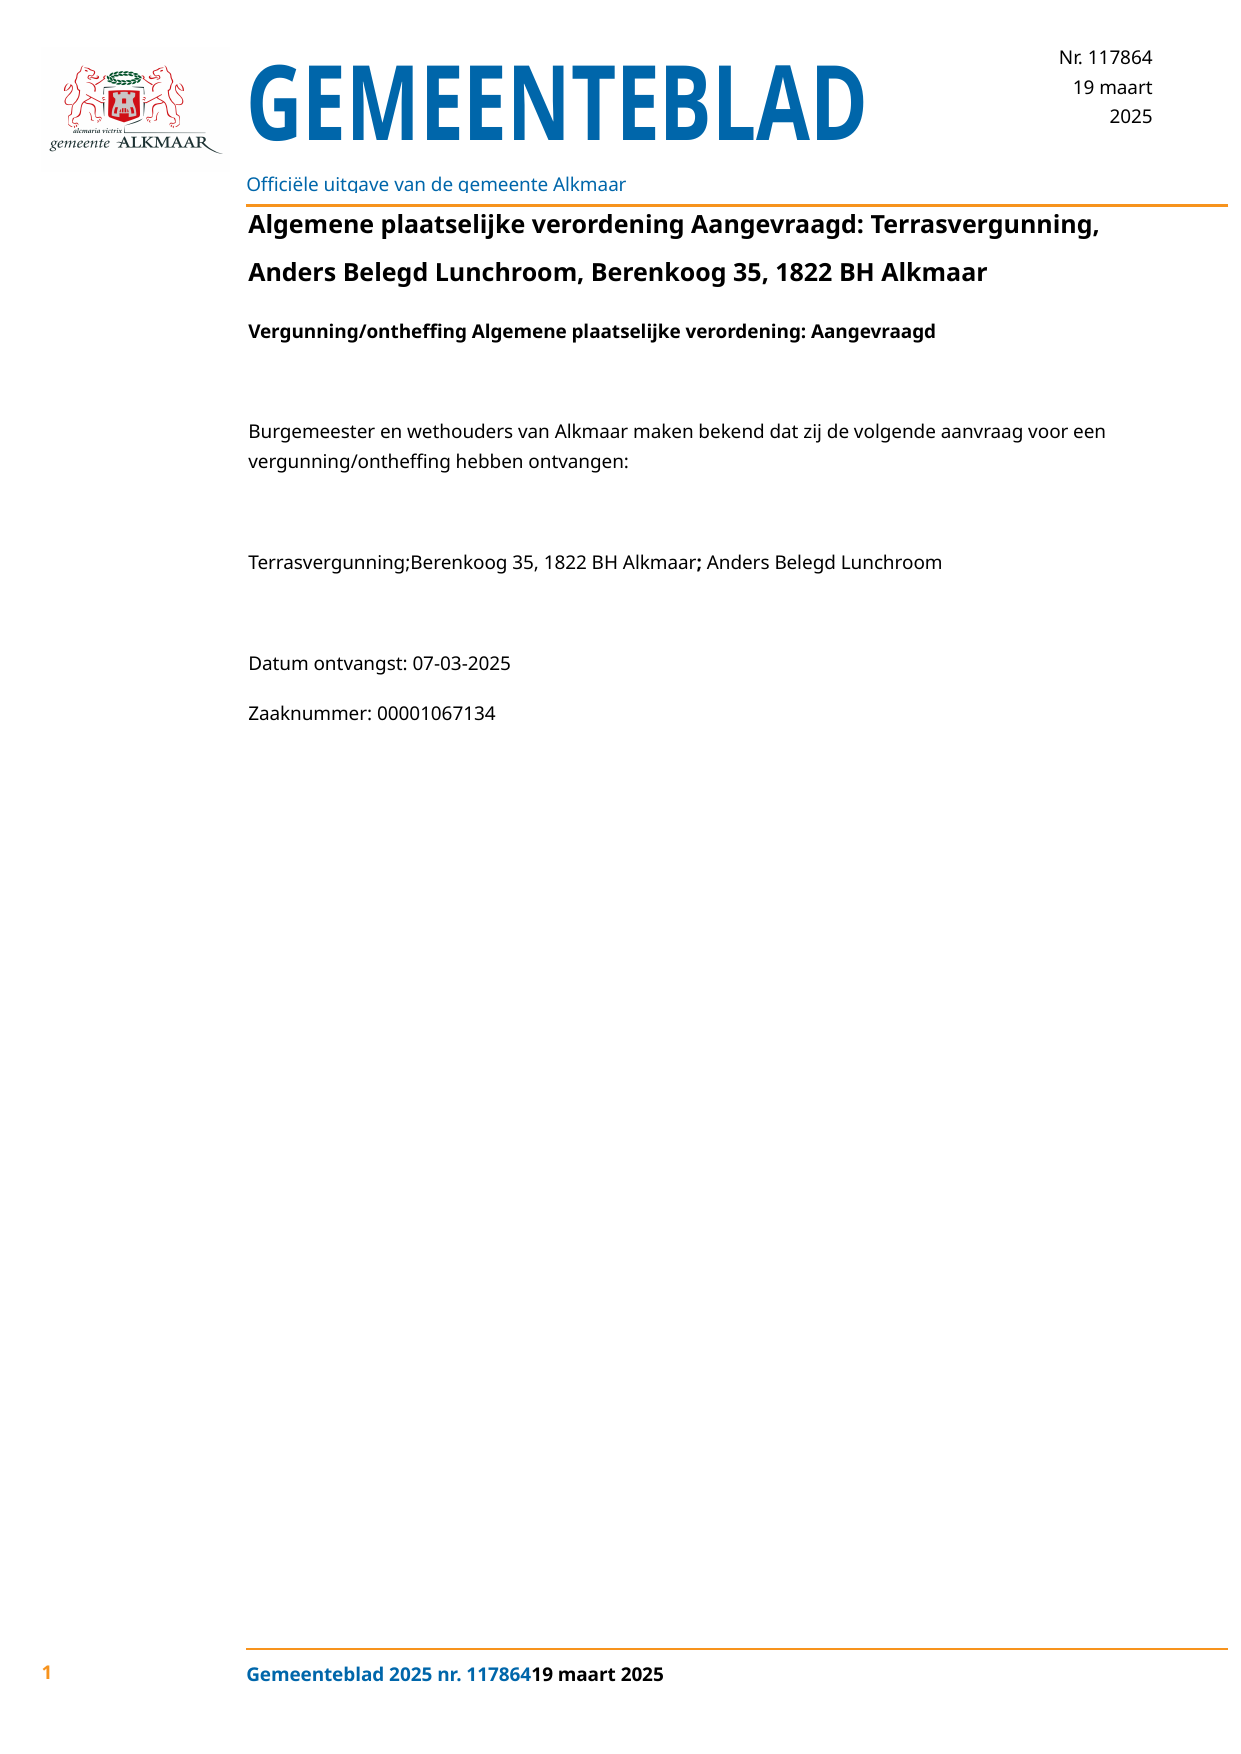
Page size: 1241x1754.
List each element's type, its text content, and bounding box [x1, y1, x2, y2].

text Datum ontvangst: 07-03-2025 [248, 650, 1152, 676]
text Algemene plaatselijke verordening Aangevraagd: Terrasvergunning, Anders Belegd Lunchroom, Berenkoog 35, 1822 BH Alkmaar [248, 207, 1152, 288]
text Burgemeester en wethouders van Alkmaar maken bekend dat zij de volgende aanvraag voor een vergunning/ontheffing hebben ontvangen: [248, 419, 1152, 474]
picture [41, 47, 231, 172]
text Zaaknummer: 00001067134 [248, 700, 1152, 726]
text Vergunning/ontheffing Algemene plaatselijke verordening: Aangevraagd [248, 318, 1152, 344]
text Terrasvergunning;Berenkoog 35, 1822 BH Alkmaar; Anders Belegd Lunchroom [248, 549, 1152, 575]
